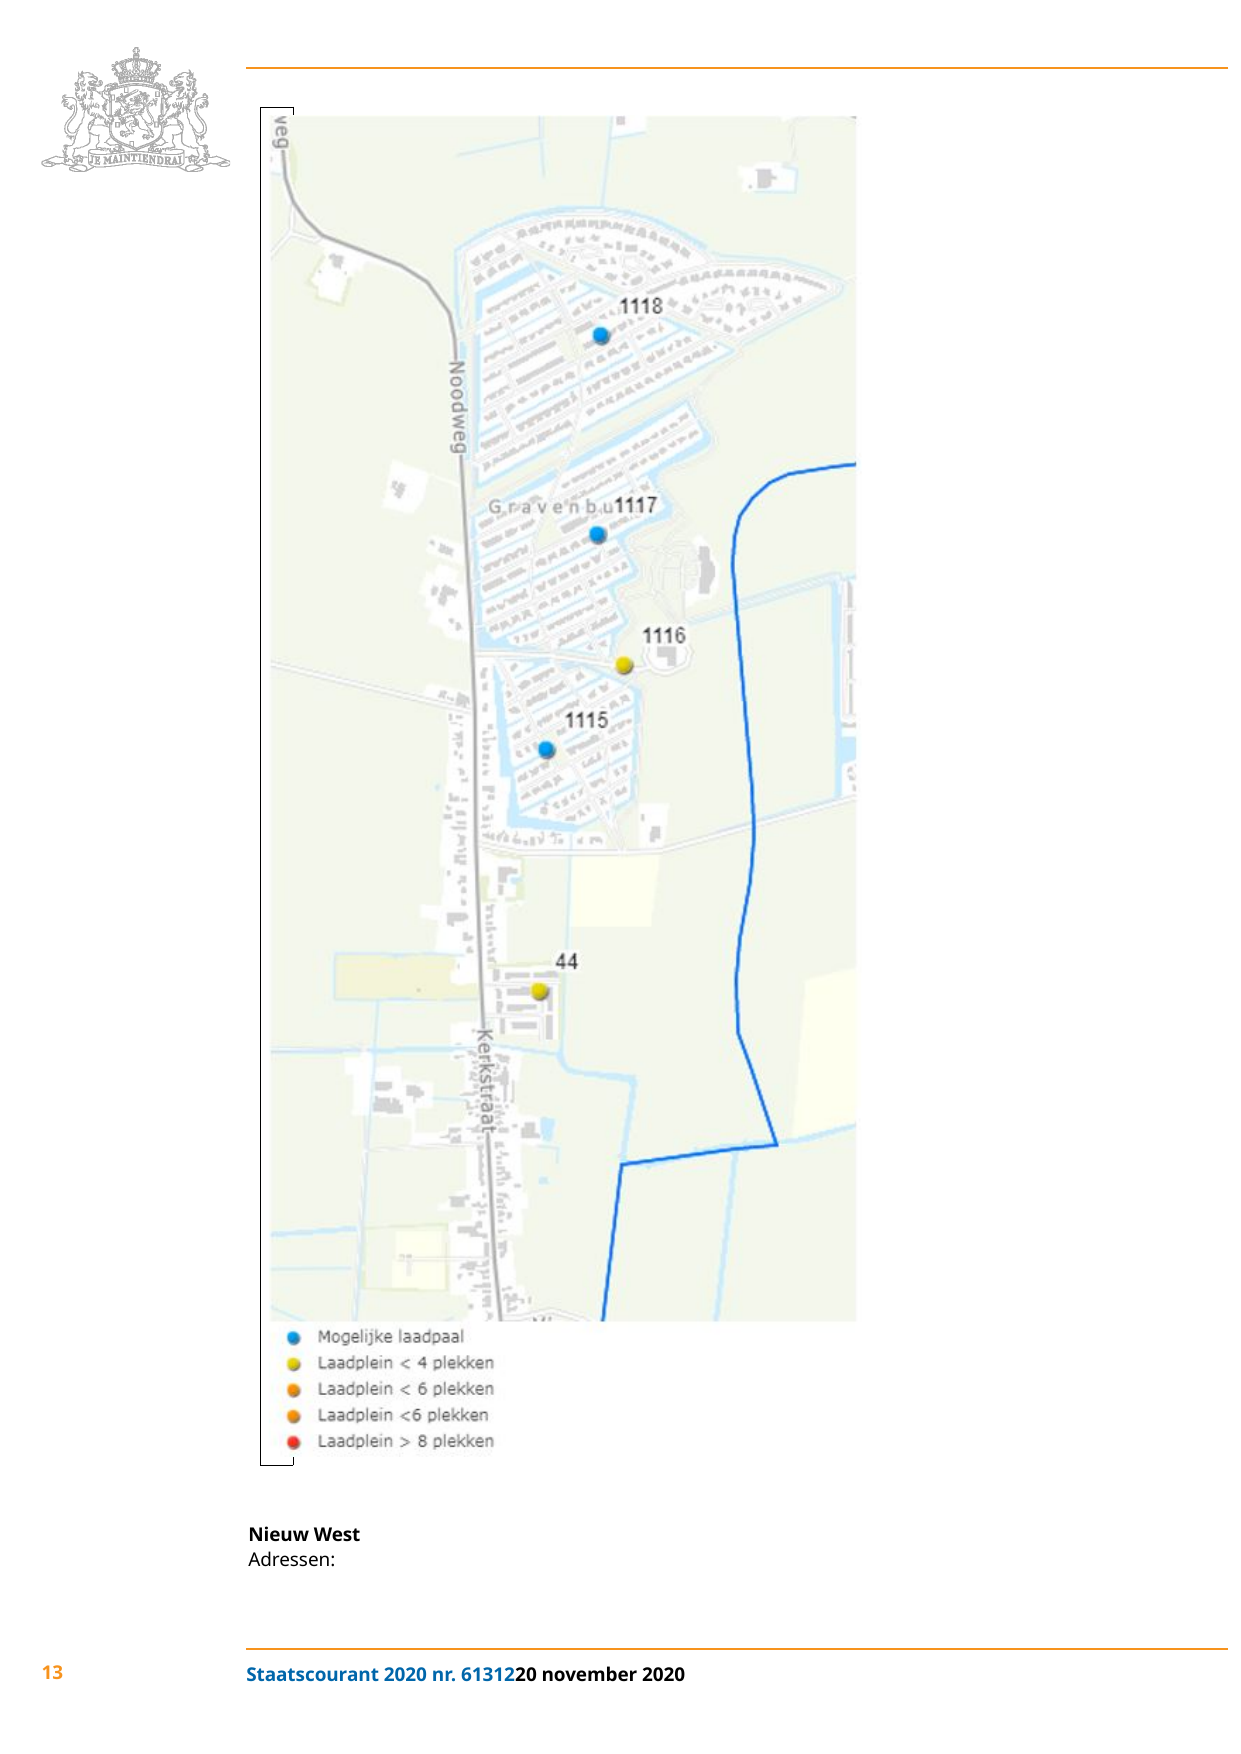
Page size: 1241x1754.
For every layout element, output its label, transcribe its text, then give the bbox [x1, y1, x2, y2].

text Adressen: [248, 1547, 1152, 1572]
picture [268, 115, 862, 1457]
picture [41, 47, 231, 172]
text Nieuw West [248, 1521, 1152, 1547]
